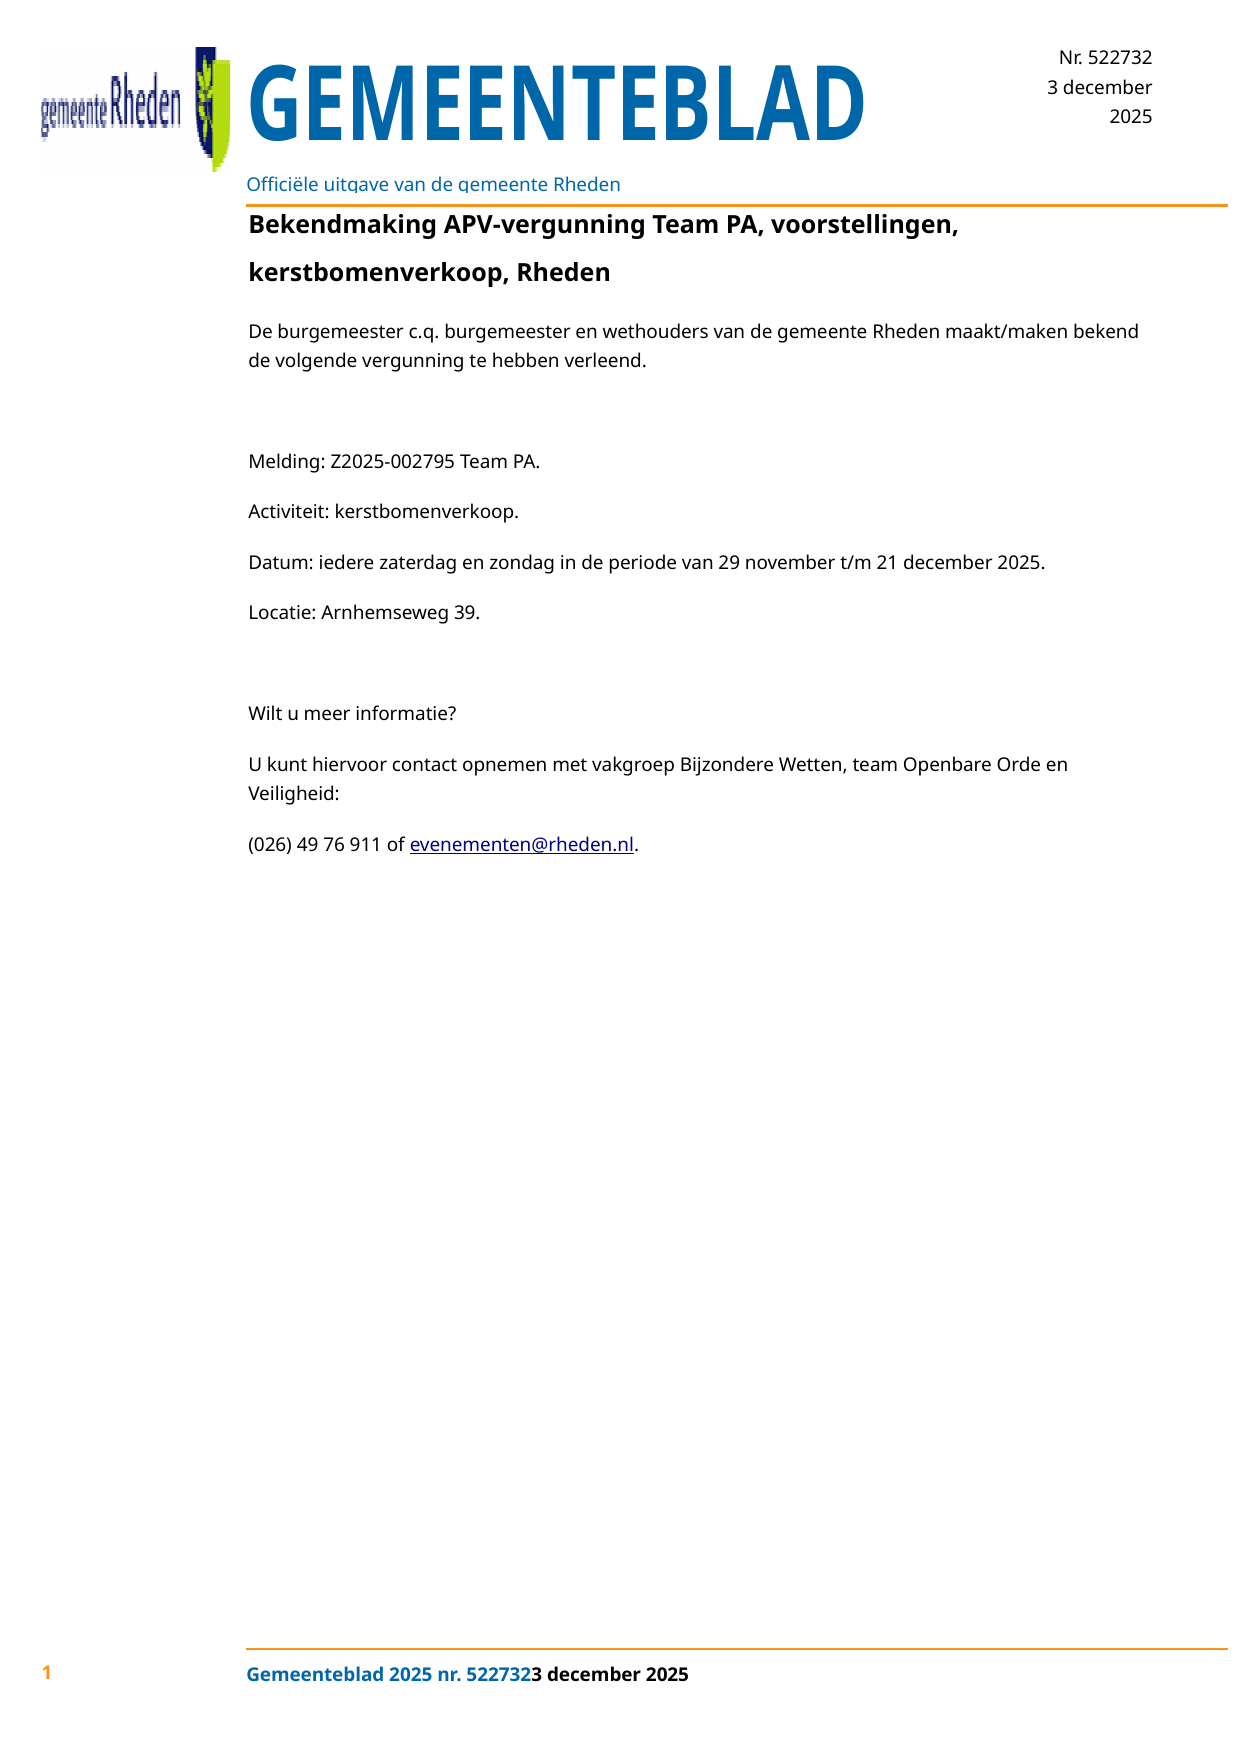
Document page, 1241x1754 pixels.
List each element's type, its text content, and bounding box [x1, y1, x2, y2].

picture [41, 47, 231, 172]
text (026) 49 76 911 of evenementen@rheden.nl. [248, 831, 1152, 857]
text De burgemeester c.q. burgemeester en wethouders van de gemeente Rheden maakt/maken bekend de volgende vergunning te hebben verleend. [248, 318, 1152, 373]
text Activiteit: kerstbomenverkoop. [248, 499, 1152, 524]
text Locatie: Arnhemseweg 39. [248, 599, 1152, 625]
text U kunt hiervoor contact opnemen met vakgroep Bijzondere Wetten, team Openbare Orde en Veiligheid: [248, 751, 1152, 806]
text Wilt u meer informatie? [248, 700, 1152, 726]
text Bekendmaking APV-vergunning Team PA, voorstellingen, kerstbomenverkoop, Rheden [248, 207, 1152, 288]
text Datum: iedere zaterdag en zondag in de periode van 29 november t/m 21 december 2025. [248, 549, 1152, 575]
text Melding: Z2025-002795 Team PA. [248, 448, 1152, 474]
